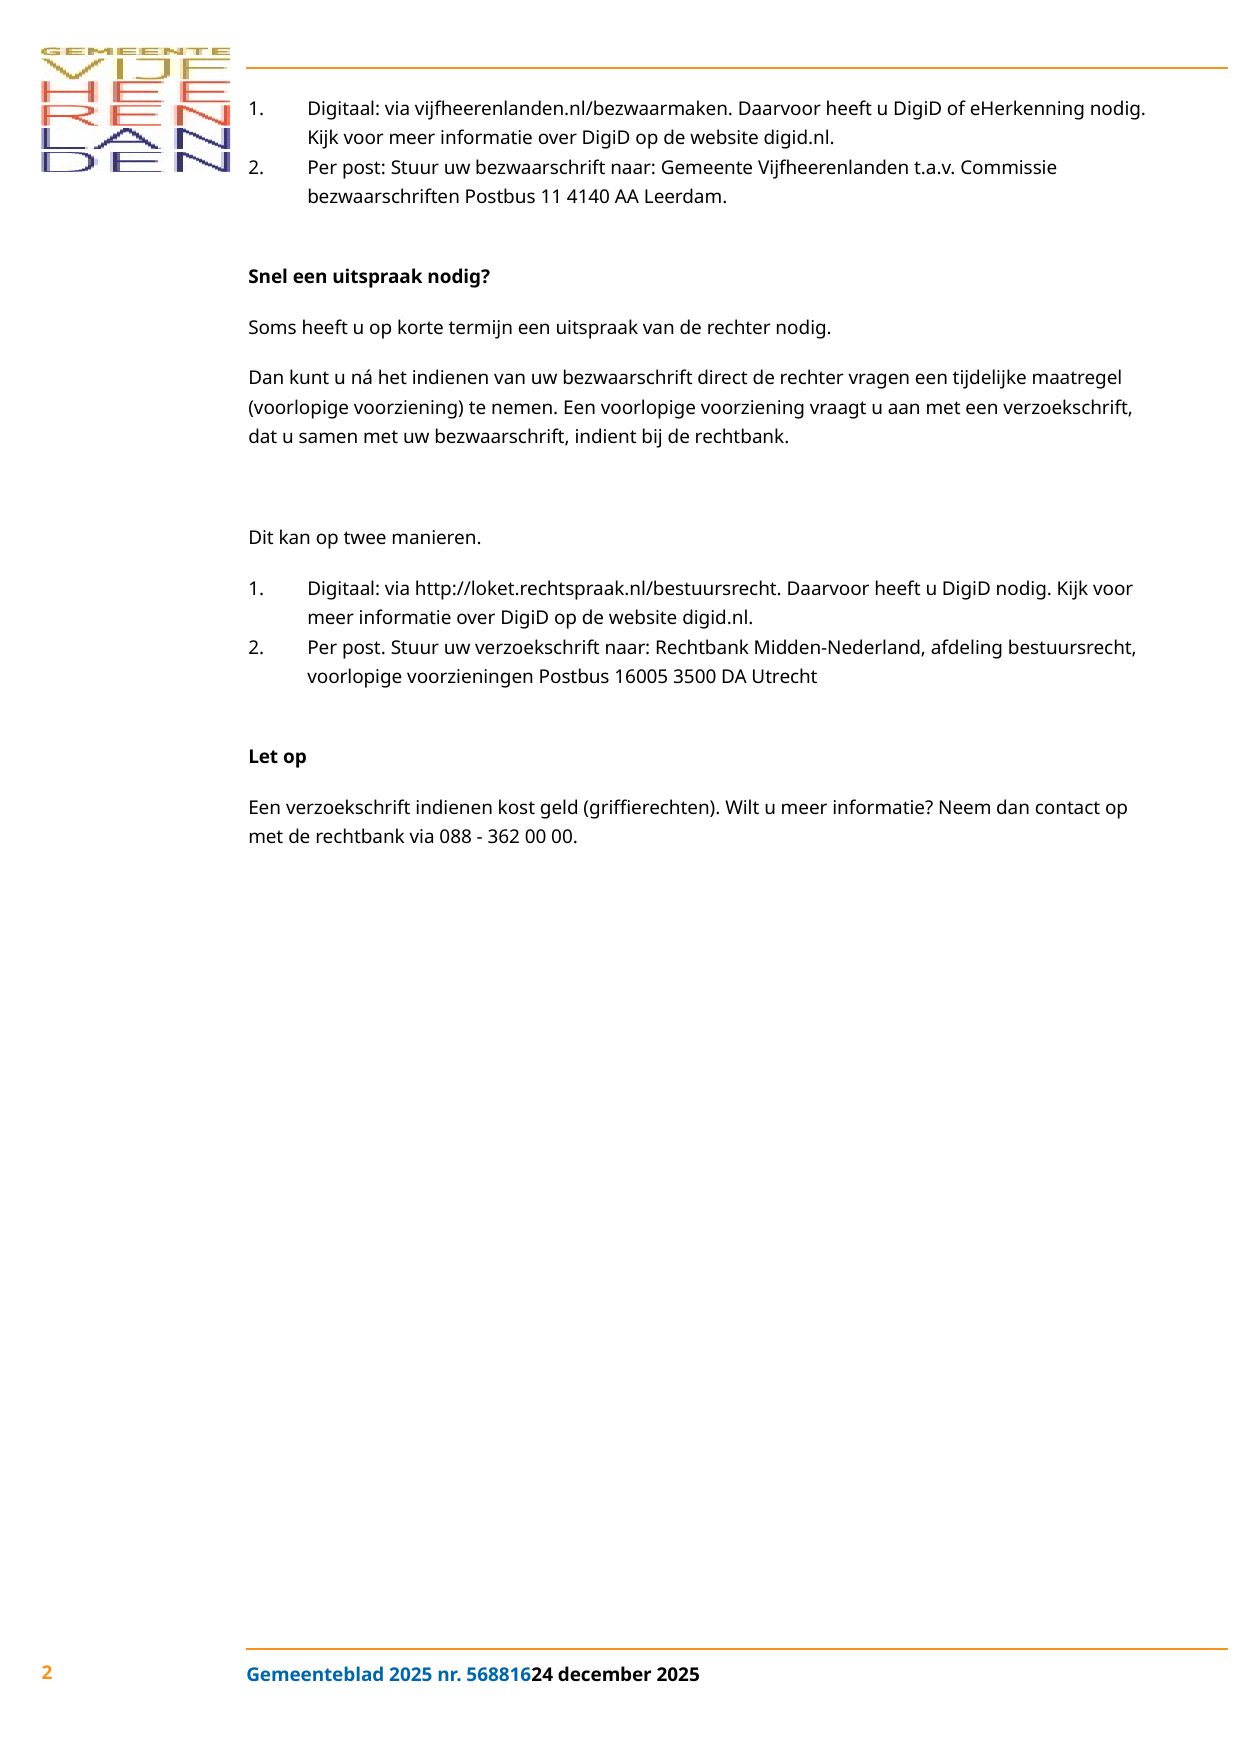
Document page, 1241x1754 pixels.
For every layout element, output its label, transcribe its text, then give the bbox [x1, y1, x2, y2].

list Digitaal: via vijfheerenlanden.nl/bezwaarmaken. Daarvoor heeft u DigiD of eHerkenning nodig. Kijk voor meer informatie over DigiD op de website digid.nl. [248, 95, 1152, 150]
text Let op [248, 743, 1152, 769]
list Per post: Stuur uw bezwaarschrift naar: Gemeente Vijfheerenlanden t.a.v. Commissie bezwaarschriften Postbus 11 4140 AA Leerdam. [248, 154, 1152, 209]
text Dan kunt u ná het indienen van uw bezwaarschrift direct de rechter vragen een tijdelijke maatregel (voorlopige voorziening) te nemen. Een voorlopige voorziening vraagt u aan met een verzoekschrift, dat u samen met uw bezwaarschrift, indient bij de rechtbank. [248, 364, 1152, 449]
list Per post. Stuur uw verzoekschrift naar: Rechtbank Midden-Nederland, afdeling bestuursrecht, voorlopige voorzieningen Postbus 16005 3500 DA Utrecht [248, 634, 1152, 689]
text Dit kan op twee manieren. [248, 524, 1152, 550]
list Digitaal: via http://loket.rechtspraak.nl/bestuursrecht. Daarvoor heeft u DigiD nodig. Kijk voor meer informatie over DigiD op de website digid.nl. [248, 575, 1152, 630]
text Een verzoekschrift indienen kost geld (griffierechten). Wilt u meer informatie? Neem dan contact op met de rechtbank via 088 - 362 00 00. [248, 794, 1152, 849]
text Snel een uitspraak nodig? [248, 263, 1152, 289]
text Soms heeft u op korte termijn een uitspraak van de rechter nodig. [248, 314, 1152, 340]
picture [41, 47, 231, 172]
